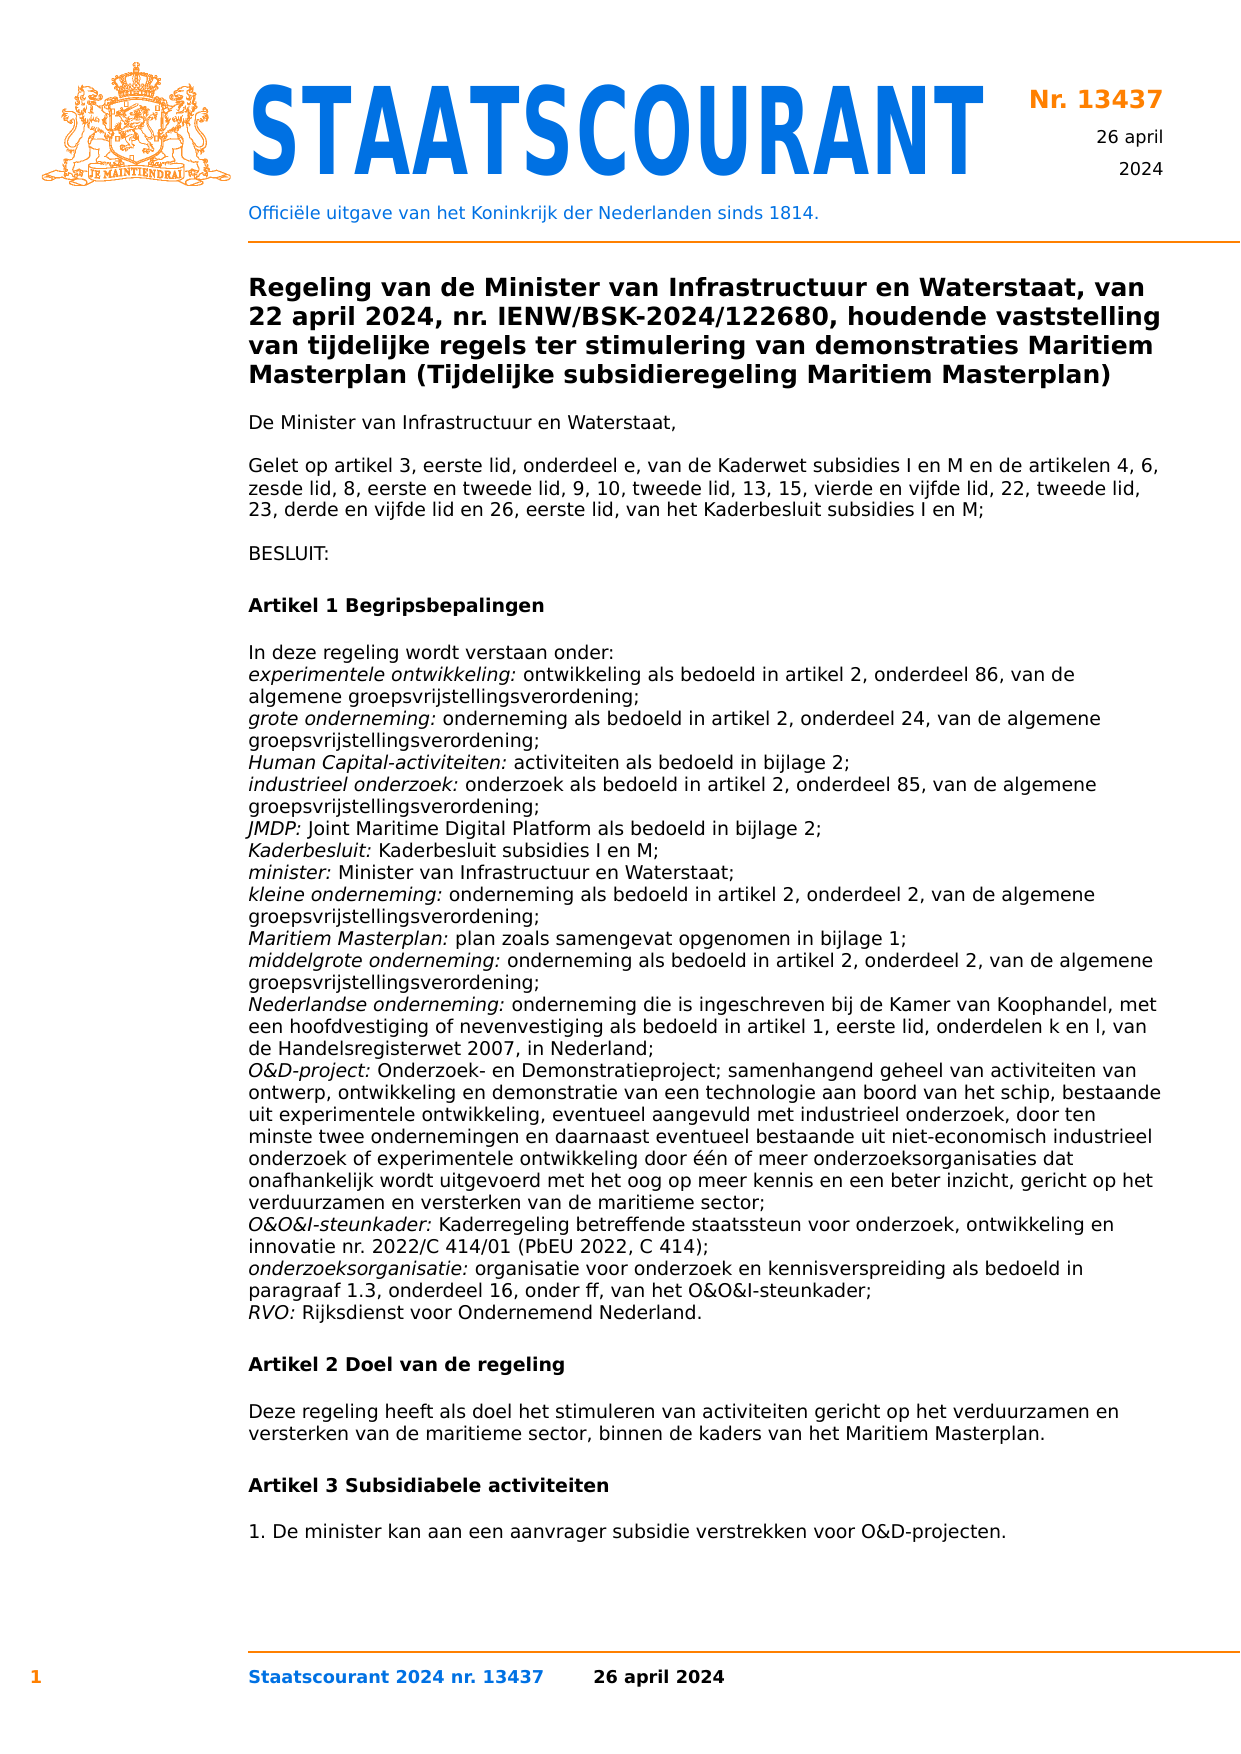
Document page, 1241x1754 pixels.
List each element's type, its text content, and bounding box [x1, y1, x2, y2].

subtitle Regeling van de Minister van Infrastructuur en Waterstaat, van 22 april 2024, nr. IENW/BSK-2024/122680, houdende vaststelling van tijdelijke regels ter stimulering van demonstraties Maritiem Masterplan (Tijdelijke subsidieregeling Maritiem Masterplan) [248, 273, 1163, 390]
subtitle Artikel 3 Subsidiabele activiteiten [248, 1474, 1163, 1496]
text Gelet op artikel 3, eerste lid, onderdeel e, van de Kaderwet subsidies I en M en de artikelen 4, 6, zesde lid, 8, eerste en tweede lid, 9, 10, tweede lid, 13, 15, vierde en vijfde lid, 22, tweede lid, 23, derde en vijfde lid en 26, eerste lid, van het Kaderbesluit subsidies I en M; [248, 455, 1163, 521]
text middelgrote onderneming: onderneming als bedoeld in artikel 2, onderdeel 2, van de algemene groepsvrijstellingsverordening; [248, 950, 1163, 994]
text De Minister van Infrastructuur en Waterstaat, [248, 412, 1163, 433]
text O&D-project: Onderzoek- en Demonstratieproject; samenhangend geheel van activiteiten van ontwerp, ontwikkeling en demonstratie van een technologie aan boord van het schip, bestaande uit experimentele ontwikkeling, eventueel aangevuld met industrieel onderzoek, door ten minste twee ondernemingen en daarnaast eventueel bestaande uit niet-economisch industrieel onderzoek of experimentele ontwikkeling door één of meer onderzoeksorganisaties dat onafhankelijk wordt uitgevoerd met het oog op meer kennis en een beter inzicht, gericht op het verduurzamen en versterken van de maritieme sector; [248, 1060, 1163, 1214]
text O&O&I-steunkader: Kaderregeling betreffende staatssteun voor onderzoek, ontwikkeling en innovatie nr. 2022/C 414/01 (PbEU 2022, C 414); [248, 1214, 1163, 1258]
text JMDP: Joint Maritime Digital Platform als bedoeld in bijlage 2; [248, 818, 1163, 840]
text Deze regeling heeft als doel het stimuleren van activiteiten gericht op het verduurzamen en versterken van de maritieme sector, binnen de kaders van het Maritiem Masterplan. [248, 1401, 1163, 1444]
text RVO: Rijksdienst voor Ondernemend Nederland. [248, 1302, 1163, 1323]
text grote onderneming: onderneming als bedoeld in artikel 2, onderdeel 24, van de algemene groepsvrijstellingsverordening; [248, 708, 1163, 752]
text 1. De minister kan aan een aanvrager subsidie verstrekken voor O&D-projecten. [248, 1521, 1163, 1543]
text onderzoeksorganisatie: organisatie voor onderzoek en kennisverspreiding als bedoeld in paragraaf 1.3, onderdeel 16, onder ff, van het O&O&I-steunkader; [248, 1258, 1163, 1302]
text industrieel onderzoek: onderzoek als bedoeld in artikel 2, onderdeel 85, van de algemene groepsvrijstellingsverordening; [248, 774, 1163, 818]
table_cell 26 april [998, 121, 1240, 153]
text Human Capital-activiteiten: activiteiten als bedoeld in bijlage 2; [248, 752, 1163, 774]
text Nederlandse onderneming: onderneming die is ingeschreven bij de Kamer van Koophandel, met een hoofdvestiging of nevenvestiging als bedoeld in artikel 1, eerste lid, onderdelen k en l, van de Handelsregisterwet 2007, in Nederland; [248, 994, 1163, 1060]
text Maritiem Masterplan: plan zoals samengevat opgenomen in bijlage 1; [248, 928, 1163, 950]
table_cell 2024 [998, 153, 1240, 203]
text Kaderbesluit: Kaderbesluit subsidies I en M; [248, 840, 1163, 862]
table_cell Officiële uitgave van het Koninkrijk der Nederlanden sinds 1814. [248, 203, 1240, 241]
table_header Nr. 13437 [998, 62, 1240, 121]
text In deze regeling wordt verstaan onder: [248, 642, 1163, 664]
subtitle Artikel 1 Begripsbepalingen [248, 595, 1163, 617]
picture [41, 62, 231, 186]
text experimentele ontwikkeling: ontwikkeling als bedoeld in artikel 2, onderdeel 86, van de algemene groepsvrijstellingsverordening; [248, 664, 1163, 708]
text BESLUIT: [248, 543, 1163, 565]
table_header [25, 62, 248, 241]
text minister: Minister van Infrastructuur en Waterstaat; [248, 862, 1163, 884]
text kleine onderneming: onderneming als bedoeld in artikel 2, onderdeel 2, van de algemene groepsvrijstellingsverordening; [248, 884, 1163, 928]
table_header STAATSCOURANT [248, 62, 998, 203]
subtitle Artikel 2 Doel van de regeling [248, 1353, 1163, 1376]
